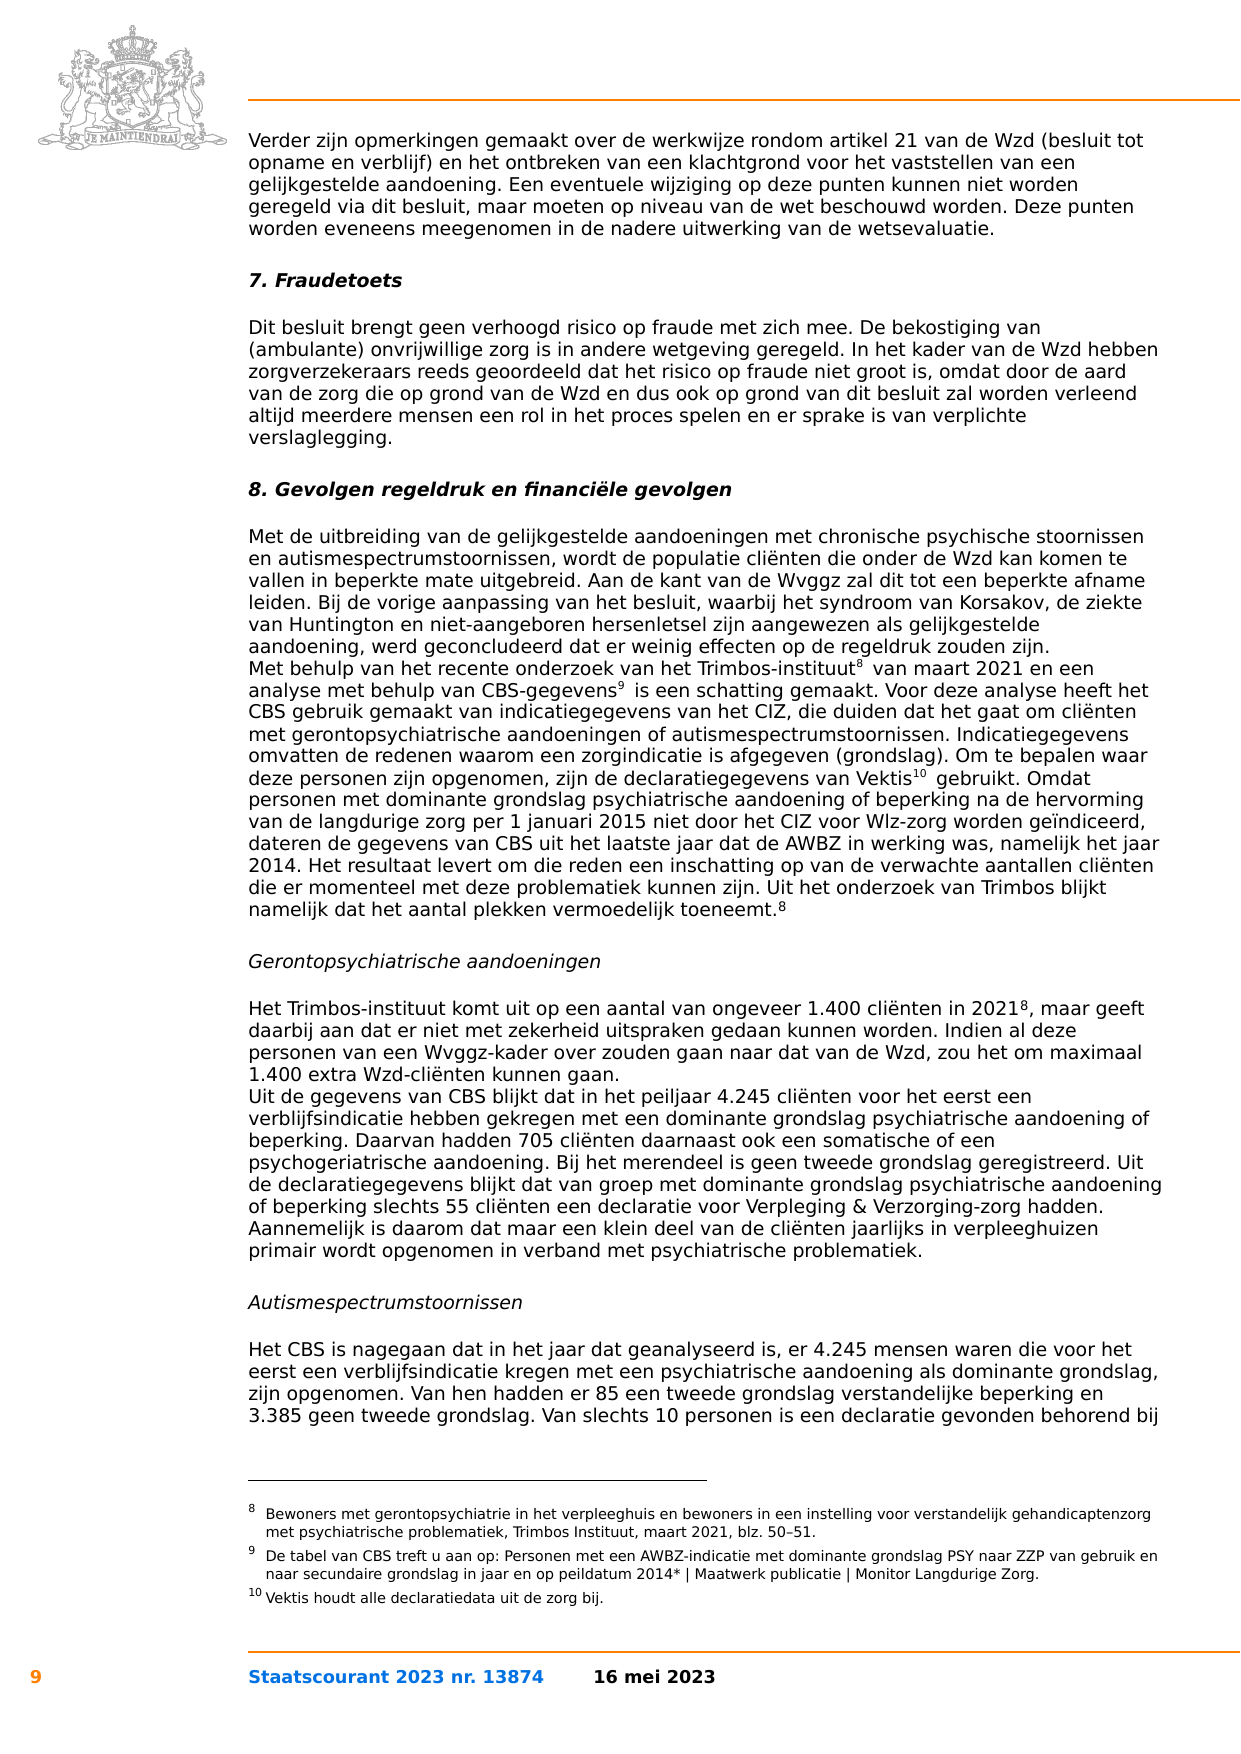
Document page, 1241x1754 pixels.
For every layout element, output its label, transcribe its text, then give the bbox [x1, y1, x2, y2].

picture [38, 25, 227, 150]
text Uit de gegevens van CBS blijkt dat in het peiljaar 4.245 cliënten voor het eerst een verblijfsindicatie hebben gekregen met een dominante grondslag psychiatrische aandoening of beperking. Daarvan hadden 705 cliënten daarnaast ook een somatische of een psychogeriatrische aandoening. Bij het merendeel is geen tweede grondslag geregistreerd. Uit de declaratiegegevens blijkt dat van groep met dominante grondslag psychiatrische aandoening of beperking slechts 55 cliënten een declaratie voor Verpleging & Verzorging-zorg hadden. Aannemelijk is daarom dat maar een klein deel van de cliënten jaarlijks in verpleeghuizen primair wordt opgenomen in verband met psychiatrische problematiek. [248, 1086, 1163, 1262]
text De tabel van CBS treft u aan op: Personen met een AWBZ-indicatie met dominante grondslag PSY naar ZZP van gebruik en naar secundaire grondslag in jaar en op peildatum 2014* | Maatwerk publicatie | Monitor Langdurige Zorg. [248, 1544, 1163, 1583]
text Verder zijn opmerkingen gemaakt over de werkwijze rondom artikel 21 van de Wzd (besluit tot opname en verblijf) en het ontbreken van een klachtgrond voor het vaststellen van een gelijkgestelde aandoening. Een eventuele wijziging op deze punten kunnen niet worden geregeld via dit besluit, maar moeten op niveau van de wet beschouwd worden. Deze punten worden eveneens meegenomen in de nadere uitwerking van de wetsevaluatie. [248, 130, 1163, 240]
subtitle Gerontopsychiatrische aandoeningen [248, 951, 1163, 973]
text Bewoners met gerontopsychiatrie in het verpleeghuis en bewoners in een instelling voor verstandelijk gehandicaptenzorg met psychiatrische problematiek, Trimbos Instituut, maart 2021, blz. 50–51. [248, 1502, 1163, 1541]
text Met behulp van het recente onderzoek van het Trimbos-instituut van maart 2021 en een analyse met behulp van CBS-gegevens is een schatting gemaakt. Voor deze analyse heeft het CBS gebruik gemaakt van indicatiegegevens van het CIZ, die duiden dat het gaat om cliënten met gerontopsychiatrische aandoeningen of autismespectrumstoornissen. Indicatiegegevens omvatten de redenen waarom een zorgindicatie is afgegeven (grondslag). Om te bepalen waar deze personen zijn opgenomen, zijn de declaratiegegevens van Vektis gebruikt. Omdat personen met dominante grondslag psychiatrische aandoening of beperking na de hervorming van de langdurige zorg per 1 januari 2015 niet door het CIZ voor Wlz-zorg worden geïndiceerd, dateren de gegevens van CBS uit het laatste jaar dat de AWBZ in werking was, namelijk het jaar 2014. Het resultaat levert om die reden een inschatting op van de verwachte aantallen cliënten die er momenteel met deze problematiek kunnen zijn. Uit het onderzoek van Trimbos blijkt namelijk dat het aantal plekken vermoedelijk toeneemt.8 [248, 657, 1163, 921]
subtitle 7. Fraudetoets [248, 270, 1163, 292]
text Vektis houdt alle declaratiedata uit de zorg bij. [248, 1586, 1163, 1608]
text Dit besluit brengt geen verhoogd risico op fraude met zich mee. De bekostiging van (ambulante) onvrijwillige zorg is in andere wetgeving geregeld. In het kader van de Wzd hebben zorgverzekeraars reeds geoordeeld dat het risico op fraude niet groot is, omdat door de aard van de zorg die op grond van de Wzd en dus ook op grond van dit besluit zal worden verleend altijd meerdere mensen een rol in het proces spelen en er sprake is van verplichte verslaglegging. [248, 317, 1163, 449]
text Met de uitbreiding van de gelijkgestelde aandoeningen met chronische psychische stoornissen en autismespectrumstoornissen, wordt de populatie cliënten die onder de Wzd kan komen te vallen in beperkte mate uitgebreid. Aan de kant van de Wvggz zal dit tot een beperkte afname leiden. Bij de vorige aanpassing van het besluit, waarbij het syndroom van Korsakov, de ziekte van Huntington en niet-aangeboren hersenletsel zijn aangewezen als gelijkgestelde aandoening, werd geconcludeerd dat er weinig effecten op de regeldruk zouden zijn. [248, 526, 1163, 657]
subtitle Autismespectrumstoornissen [248, 1292, 1163, 1314]
text Het Trimbos-instituut komt uit op een aantal van ongeveer 1.400 cliënten in 20218, maar geeft daarbij aan dat er niet met zekerheid uitspraken gedaan kunnen worden. Indien al deze personen van een Wvggz-kader over zouden gaan naar dat van de Wzd, zou het om maximaal 1.400 extra Wzd-cliënten kunnen gaan. [248, 998, 1163, 1086]
subtitle 8. Gevolgen regeldruk en financiële gevolgen [248, 479, 1163, 501]
text Het CBS is nagegaan dat in het jaar dat geanalyseerd is, er 4.245 mensen waren die voor het eerst een verblijfsindicatie kregen met een psychiatrische aandoening als dominante grondslag, zijn opgenomen. Van hen hadden er 85 een tweede grondslag verstandelijke beperking en 3.385 geen tweede grondslag. Van slechts 10 personen is een declaratie gevonden behorend bij [248, 1339, 1163, 1427]
